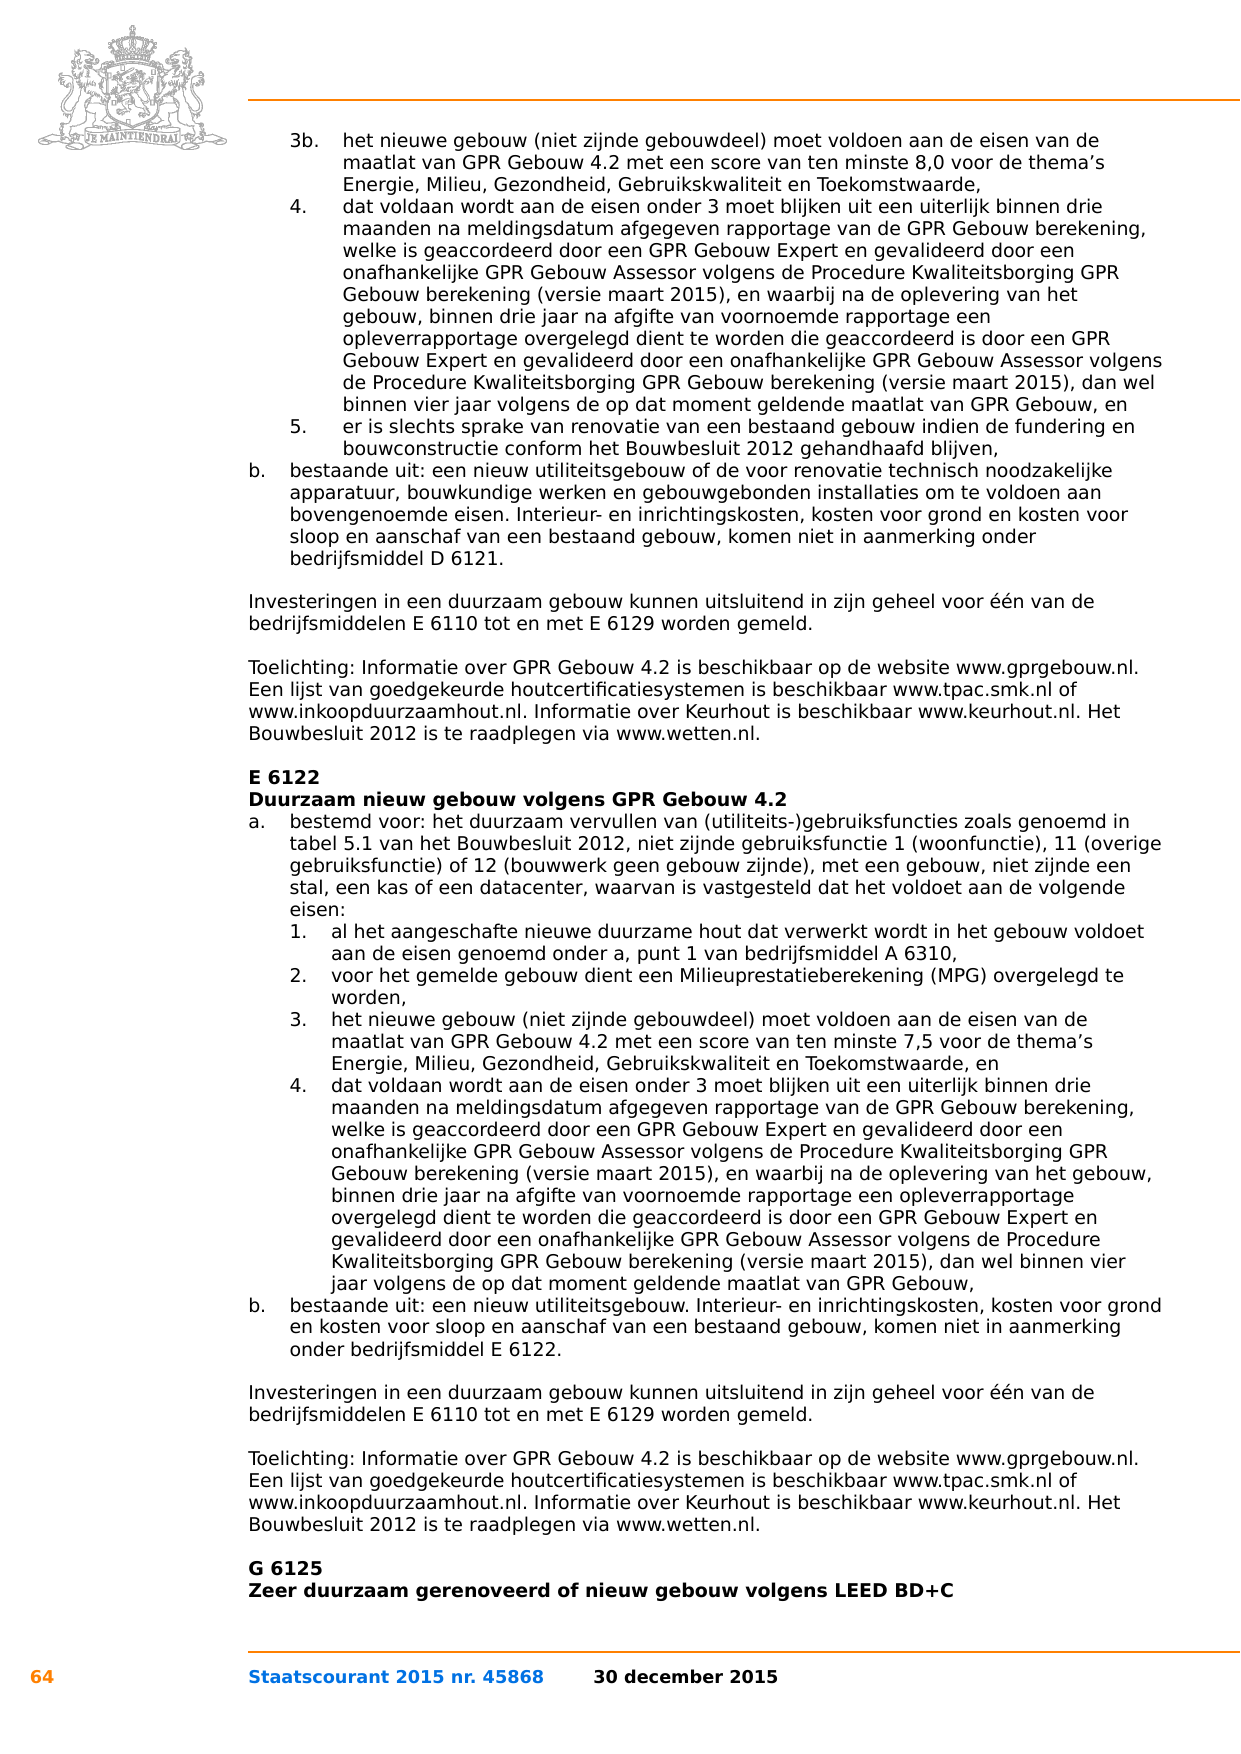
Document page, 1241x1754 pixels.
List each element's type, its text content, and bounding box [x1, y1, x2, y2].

text Toelichting: Informatie over GPR Gebouw 4.2 is beschikbaar op de website www.gprgebouw.nl. Een lijst van goedgekeurde houtcertificatiesystemen is beschikbaar www.tpac.smk.nl of www.inkoopduurzaamhout.nl. Informatie over Keurhout is beschikbaar www.keurhout.nl. Het Bouwbesluit 2012 is te raadplegen via www.wetten.nl. [248, 657, 1163, 745]
text b. bestaande uit: een nieuw utiliteitsgebouw of de voor renovatie technisch noodzakelijke apparatuur, bouwkundige werken en gebouwgebonden installaties om te voldoen aan bovengenoemde eisen. Interieur- en inrichtingskosten, kosten voor grond en kosten voor sloop en aanschaf van een bestaand gebouw, komen niet in aanmerking onder bedrijfsmiddel D 6121. [248, 459, 1163, 569]
text b. bestaande uit: een nieuw utiliteitsgebouw. Interieur- en inrichtingskosten, kosten voor grond en kosten voor sloop en aanschaf van een bestaand gebouw, komen niet in aanmerking onder bedrijfsmiddel E 6122. [248, 1294, 1163, 1360]
text 3b. het nieuwe gebouw (niet zijnde gebouwdeel) moet voldoen aan de eisen van de maatlat van GPR Gebouw 4.2 met een score van ten minste 8,0 voor de thema’s Energie, Milieu, Gezondheid, Gebruikskwaliteit en Toekomstwaarde, [289, 130, 1163, 196]
text Investeringen in een duurzaam gebouw kunnen uitsluitend in zijn geheel voor één van de bedrijfsmiddelen E 6110 tot en met E 6129 worden gemeld. [248, 591, 1163, 635]
text 3. het nieuwe gebouw (niet zijnde gebouwdeel) moet voldoen aan de eisen van de maatlat van GPR Gebouw 4.2 met een score van ten minste 7,5 voor de thema’s Energie, Milieu, Gezondheid, Gebruikskwaliteit en Toekomstwaarde, en [289, 1009, 1163, 1075]
text 5. er is slechts sprake van renovatie van een bestaand gebouw indien de fundering en bouwconstructie conform het Bouwbesluit 2012 gehandhaafd blijven, [289, 416, 1163, 459]
text Zeer duurzaam gerenoveerd of nieuw gebouw volgens LEED BD+C [248, 1580, 1163, 1602]
picture [38, 25, 227, 150]
text E 6122 [248, 767, 1163, 789]
text 4. dat voldaan wordt aan de eisen onder 3 moet blijken uit een uiterlijk binnen drie maanden na meldingsdatum afgegeven rapportage van de GPR Gebouw berekening, welke is geaccordeerd door een GPR Gebouw Expert en gevalideerd door een onafhankelijke GPR Gebouw Assessor volgens de Procedure Kwaliteitsborging GPR Gebouw berekening (versie maart 2015), en waarbij na de oplevering van het gebouw, binnen drie jaar na afgifte van voornoemde rapportage een opleverrapportage overgelegd dient te worden die geaccordeerd is door een GPR Gebouw Expert en gevalideerd door een onafhankelijke GPR Gebouw Assessor volgens de Procedure Kwaliteitsborging GPR Gebouw berekening (versie maart 2015), dan wel binnen vier jaar volgens de op dat moment geldende maatlat van GPR Gebouw, en [289, 196, 1163, 416]
text 2. voor het gemelde gebouw dient een Milieuprestatieberekening (MPG) overgelegd te worden, [289, 965, 1163, 1009]
text 1. al het aangeschafte nieuwe duurzame hout dat verwerkt wordt in het gebouw voldoet aan de eisen genoemd onder a, punt 1 van bedrijfsmiddel A 6310, [289, 921, 1163, 965]
text a. bestemd voor: het duurzaam vervullen van (utiliteits-)gebruiksfuncties zoals genoemd in tabel 5.1 van het Bouwbesluit 2012, niet zijnde gebruiksfunctie 1 (woonfunctie), 11 (overige gebruiksfunctie) of 12 (bouwwerk geen gebouw zijnde), met een gebouw, niet zijnde een stal, een kas of een datacenter, waarvan is vastgesteld dat het voldoet aan de volgende eisen: [248, 811, 1163, 921]
text Toelichting: Informatie over GPR Gebouw 4.2 is beschikbaar op de website www.gprgebouw.nl. Een lijst van goedgekeurde houtcertificatiesystemen is beschikbaar www.tpac.smk.nl of www.inkoopduurzaamhout.nl. Informatie over Keurhout is beschikbaar www.keurhout.nl. Het Bouwbesluit 2012 is te raadplegen via www.wetten.nl. [248, 1448, 1163, 1536]
text Duurzaam nieuw gebouw volgens GPR Gebouw 4.2 [248, 789, 1163, 811]
text Investeringen in een duurzaam gebouw kunnen uitsluitend in zijn geheel voor één van de bedrijfsmiddelen E 6110 tot en met E 6129 worden gemeld. [248, 1382, 1163, 1426]
text G 6125 [248, 1558, 1163, 1580]
text 4. dat voldaan wordt aan de eisen onder 3 moet blijken uit een uiterlijk binnen drie maanden na meldingsdatum afgegeven rapportage van de GPR Gebouw berekening, welke is geaccordeerd door een GPR Gebouw Expert en gevalideerd door een onafhankelijke GPR Gebouw Assessor volgens de Procedure Kwaliteitsborging GPR Gebouw berekening (versie maart 2015), en waarbij na de oplevering van het gebouw, binnen drie jaar na afgifte van voornoemde rapportage een opleverrapportage overgelegd dient te worden die geaccordeerd is door een GPR Gebouw Expert en gevalideerd door een onafhankelijke GPR Gebouw Assessor volgens de Procedure Kwaliteitsborging GPR Gebouw berekening (versie maart 2015), dan wel binnen vier jaar volgens de op dat moment geldende maatlat van GPR Gebouw, [289, 1075, 1163, 1294]
